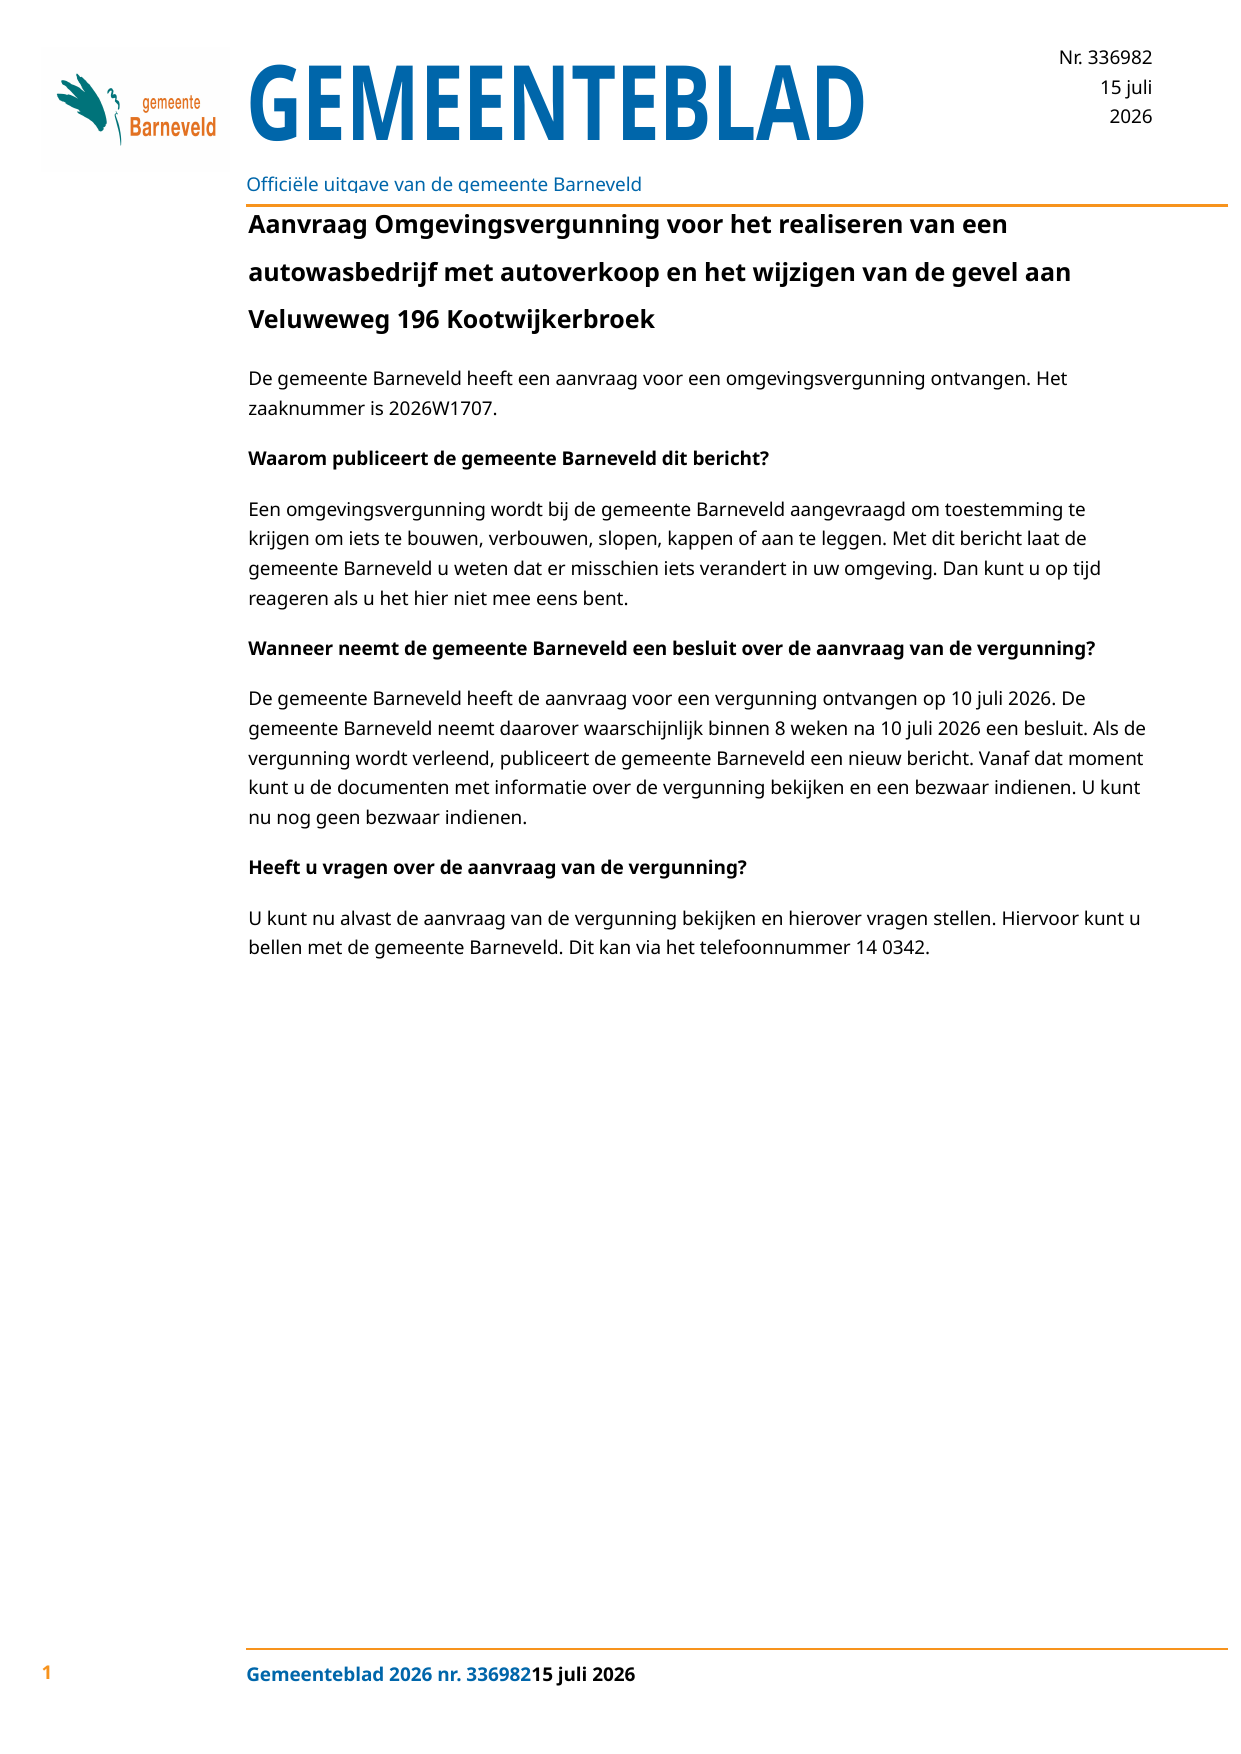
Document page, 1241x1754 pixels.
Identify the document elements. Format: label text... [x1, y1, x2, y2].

text U kunt nu alvast de aanvraag van de vergunning bekijken en hierover vragen stellen. Hiervoor kunt u bellen met de gemeente Barneveld. Dit kan via het telefoonnummer 14 0342. [248, 905, 1152, 960]
text Aanvraag Omgevingsvergunning voor het realiseren van een autowasbedrijf met autoverkoop en het wijzigen van de gevel aan Veluweweg 196 Kootwijkerbroek [248, 207, 1152, 336]
text Waarom publiceert de gemeente Barneveld dit bericht? [248, 446, 1152, 471]
text Wanneer neemt de gemeente Barneveld een besluit over de aanvraag van de vergunning? [248, 635, 1152, 661]
text De gemeente Barneveld heeft een aanvraag voor een omgevingsvergunning ontvangen. Het zaaknummer is 2026W1707. [248, 366, 1152, 421]
text Een omgevingsvergunning wordt bij de gemeente Barneveld aangevraagd om toestemming te krijgen om iets te bouwen, verbouwen, slopen, kappen of aan te leggen. Met dit bericht laat de gemeente Barneveld u weten dat er misschien iets verandert in uw omgeving. Dan kunt u op tijd reageren als u het hier niet mee eens bent. [248, 496, 1152, 610]
text Heeft u vragen over de aanvraag van de vergunning? [248, 854, 1152, 880]
picture [41, 47, 231, 172]
text De gemeente Barneveld heeft de aanvraag voor een vergunning ontvangen op 10 juli 2026. De gemeente Barneveld neemt daarover waarschijnlijk binnen 8 weken na 10 juli 2026 een besluit. Als de vergunning wordt verleend, publiceert de gemeente Barneveld een nieuw bericht. Vanaf dat moment kunt u de documenten met informatie over de vergunning bekijken en een bezwaar indienen. U kunt nu nog geen bezwaar indienen. [248, 686, 1152, 829]
